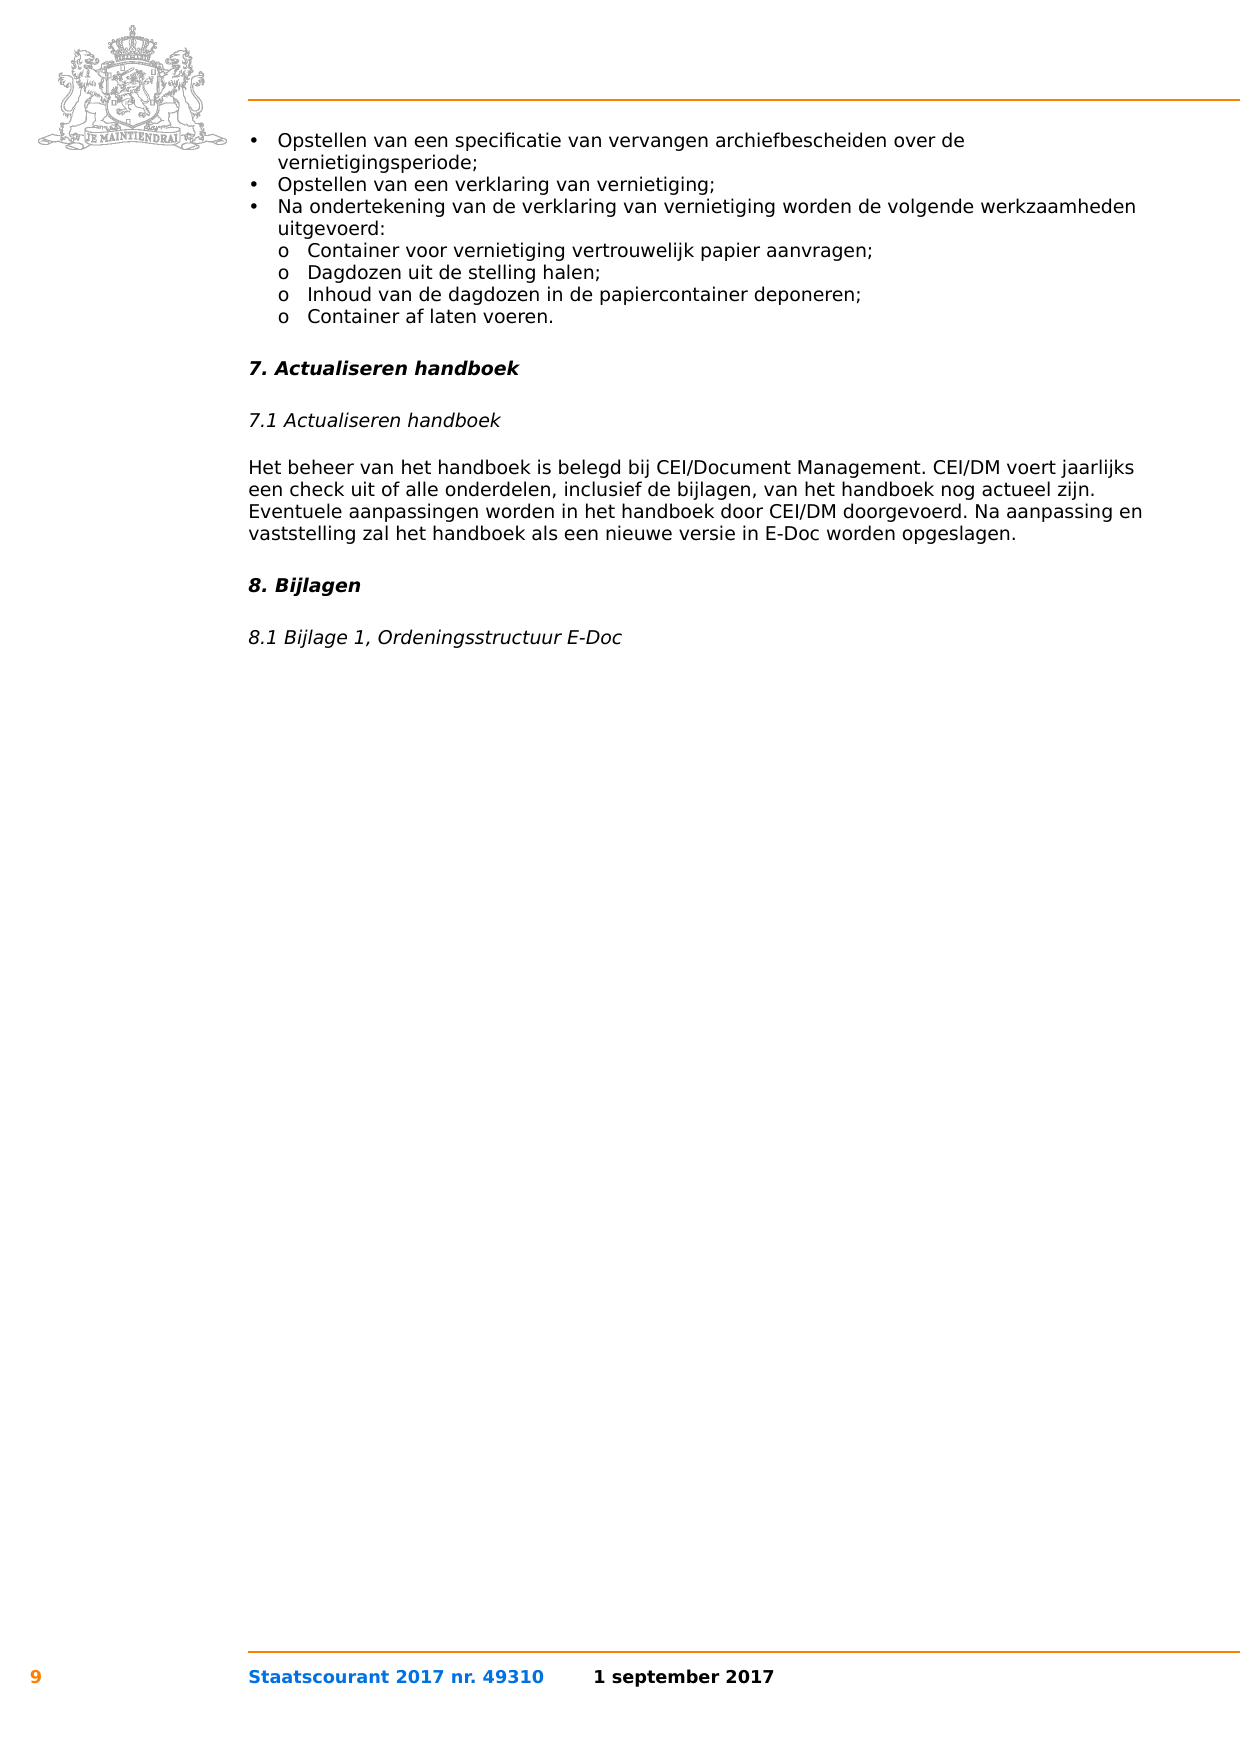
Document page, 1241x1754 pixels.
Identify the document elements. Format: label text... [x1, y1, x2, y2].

text • Opstellen van een verklaring van vernietiging; [248, 174, 1163, 196]
subtitle 8.1 Bijlage 1, Ordeningsstructuur E-Doc [248, 627, 1163, 648]
text • Opstellen van een specificatie van vervangen archiefbescheiden over de vernietigingsperiode; [248, 130, 1163, 174]
text • Na ondertekening van de verklaring van vernietiging worden de volgende werkzaamheden uitgevoerd: [248, 196, 1163, 240]
picture [38, 25, 227, 150]
subtitle 8. Bijlagen [248, 574, 1163, 597]
text o Container af laten voeren. [278, 306, 1163, 328]
text o Container voor vernietiging vertrouwelijk papier aanvragen; [278, 240, 1163, 262]
text o Dagdozen uit de stelling halen; [278, 262, 1163, 284]
subtitle 7. Actualiseren handboek [248, 358, 1163, 380]
text Het beheer van het handboek is belegd bij CEI/Document Management. CEI/DM voert jaarlijks een check uit of alle onderdelen, inclusief de bijlagen, van het handboek nog actueel zijn. Eventuele aanpassingen worden in het handboek door CEI/DM doorgevoerd. Na aanpassing en vaststelling zal het handboek als een nieuwe versie in E-Doc worden opgeslagen. [248, 457, 1163, 544]
subtitle 7.1 Actualiseren handboek [248, 410, 1163, 432]
text o Inhoud van de dagdozen in de papiercontainer deponeren; [278, 284, 1163, 306]
